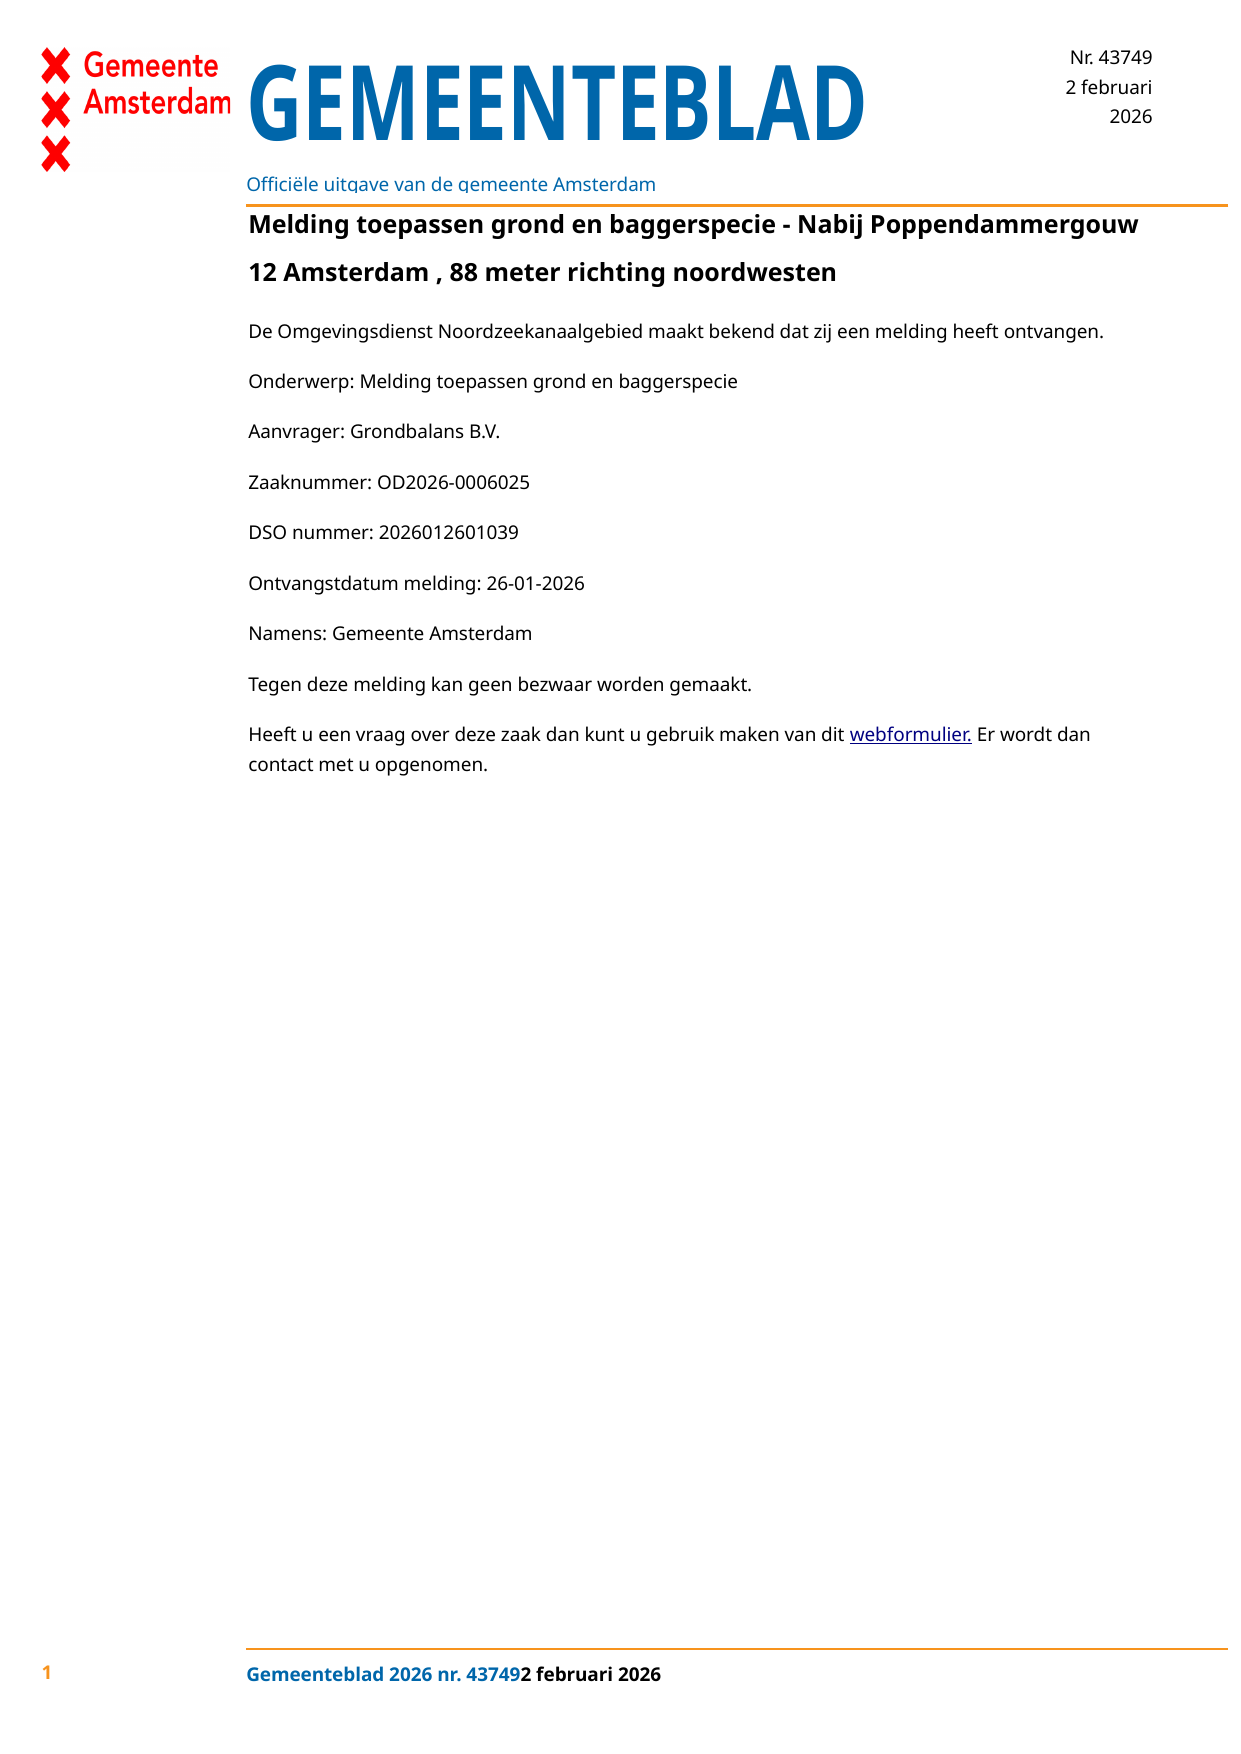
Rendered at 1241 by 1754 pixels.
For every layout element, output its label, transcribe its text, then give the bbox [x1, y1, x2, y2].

text Ontvangstdatum melding: 26-01-2026 [248, 570, 1152, 596]
text Aanvrager: Grondbalans B.V. [248, 419, 1152, 444]
text Melding toepassen grond en baggerspecie - Nabij Poppendammergouw 12 Amsterdam , 88 meter richting noordwesten [248, 207, 1152, 288]
text Heeft u een vraag over deze zaak dan kunt u gebruik maken van dit webformulier. Er wordt dan contact met u opgenomen. [248, 721, 1152, 777]
text Tegen deze melding kan geen bezwaar worden gemaakt. [248, 671, 1152, 697]
text Namens: Gemeente Amsterdam [248, 620, 1152, 646]
text DSO nummer: 2026012601039 [248, 519, 1152, 545]
text Zaaknummer: OD2026-0006025 [248, 469, 1152, 495]
text Onderwerp: Melding toepassen grond en baggerspecie [248, 368, 1152, 394]
text De Omgevingsdienst Noordzeekanaalgebied maakt bekend dat zij een melding heeft ontvangen. [248, 318, 1152, 344]
picture [41, 47, 231, 172]
